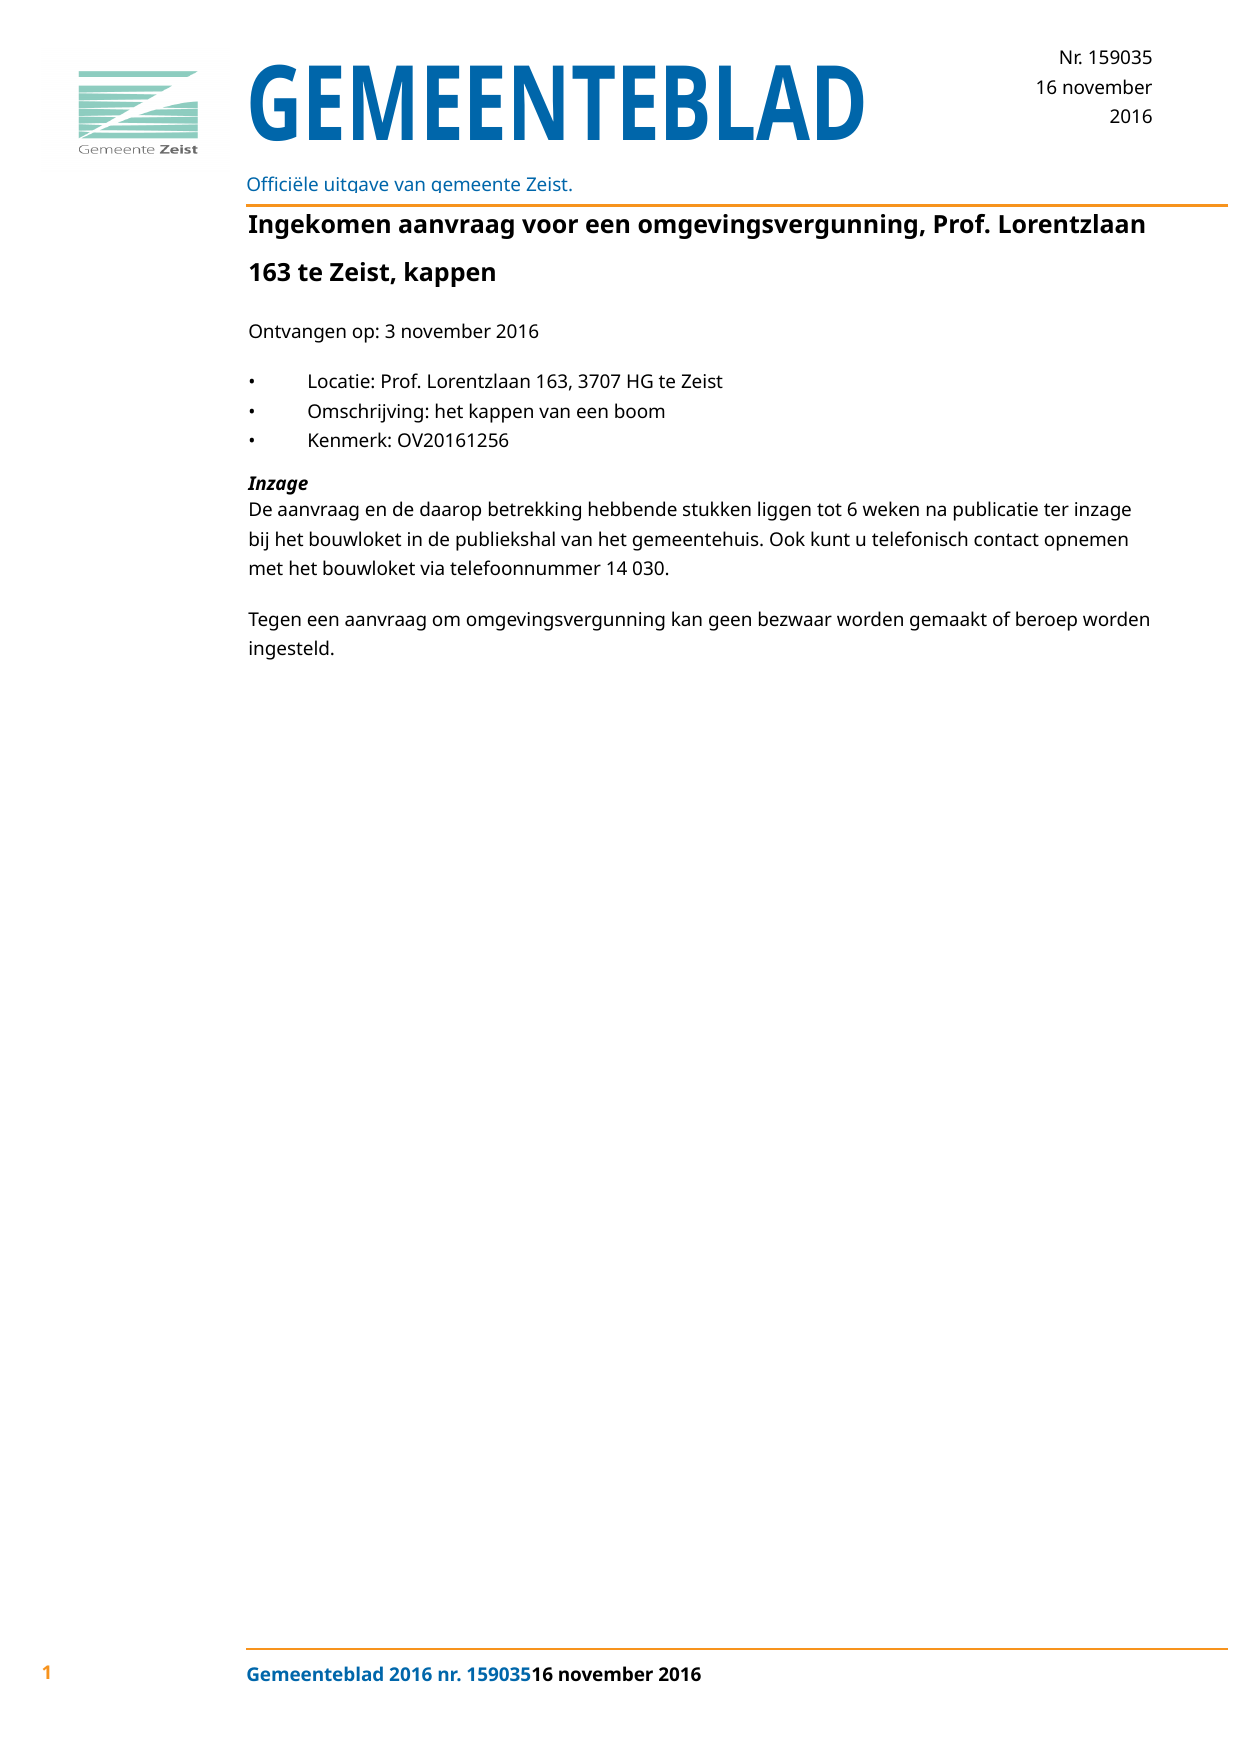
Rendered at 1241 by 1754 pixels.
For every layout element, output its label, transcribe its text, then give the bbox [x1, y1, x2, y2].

text Ontvangen op: 3 november 2016 [248, 318, 1152, 344]
text Ingekomen aanvraag voor een omgevingsvergunning, Prof. Lorentzlaan 163 te Zeist, kappen [248, 207, 1152, 288]
list Kenmerk: OV20161256 [248, 427, 1152, 453]
list Locatie: Prof. Lorentzlaan 163, 3707 HG te Zeist [248, 368, 1152, 394]
picture [41, 47, 231, 172]
text Inzage [248, 471, 1152, 496]
text De aanvraag en de daarop betrekking hebbende stukken liggen tot 6 weken na publicatie ter inzage bij het bouwloket in de publiekshal van het gemeentehuis. Ook kunt u telefonisch contact opnemen met het bouwloket via telefoonnummer 14 030. [248, 496, 1152, 581]
text Tegen een aanvraag om omgevingsvergunning kan geen bezwaar worden gemaakt of beroep worden ingesteld. [248, 606, 1152, 661]
list Omschrijving: het kappen van een boom [248, 398, 1152, 424]
